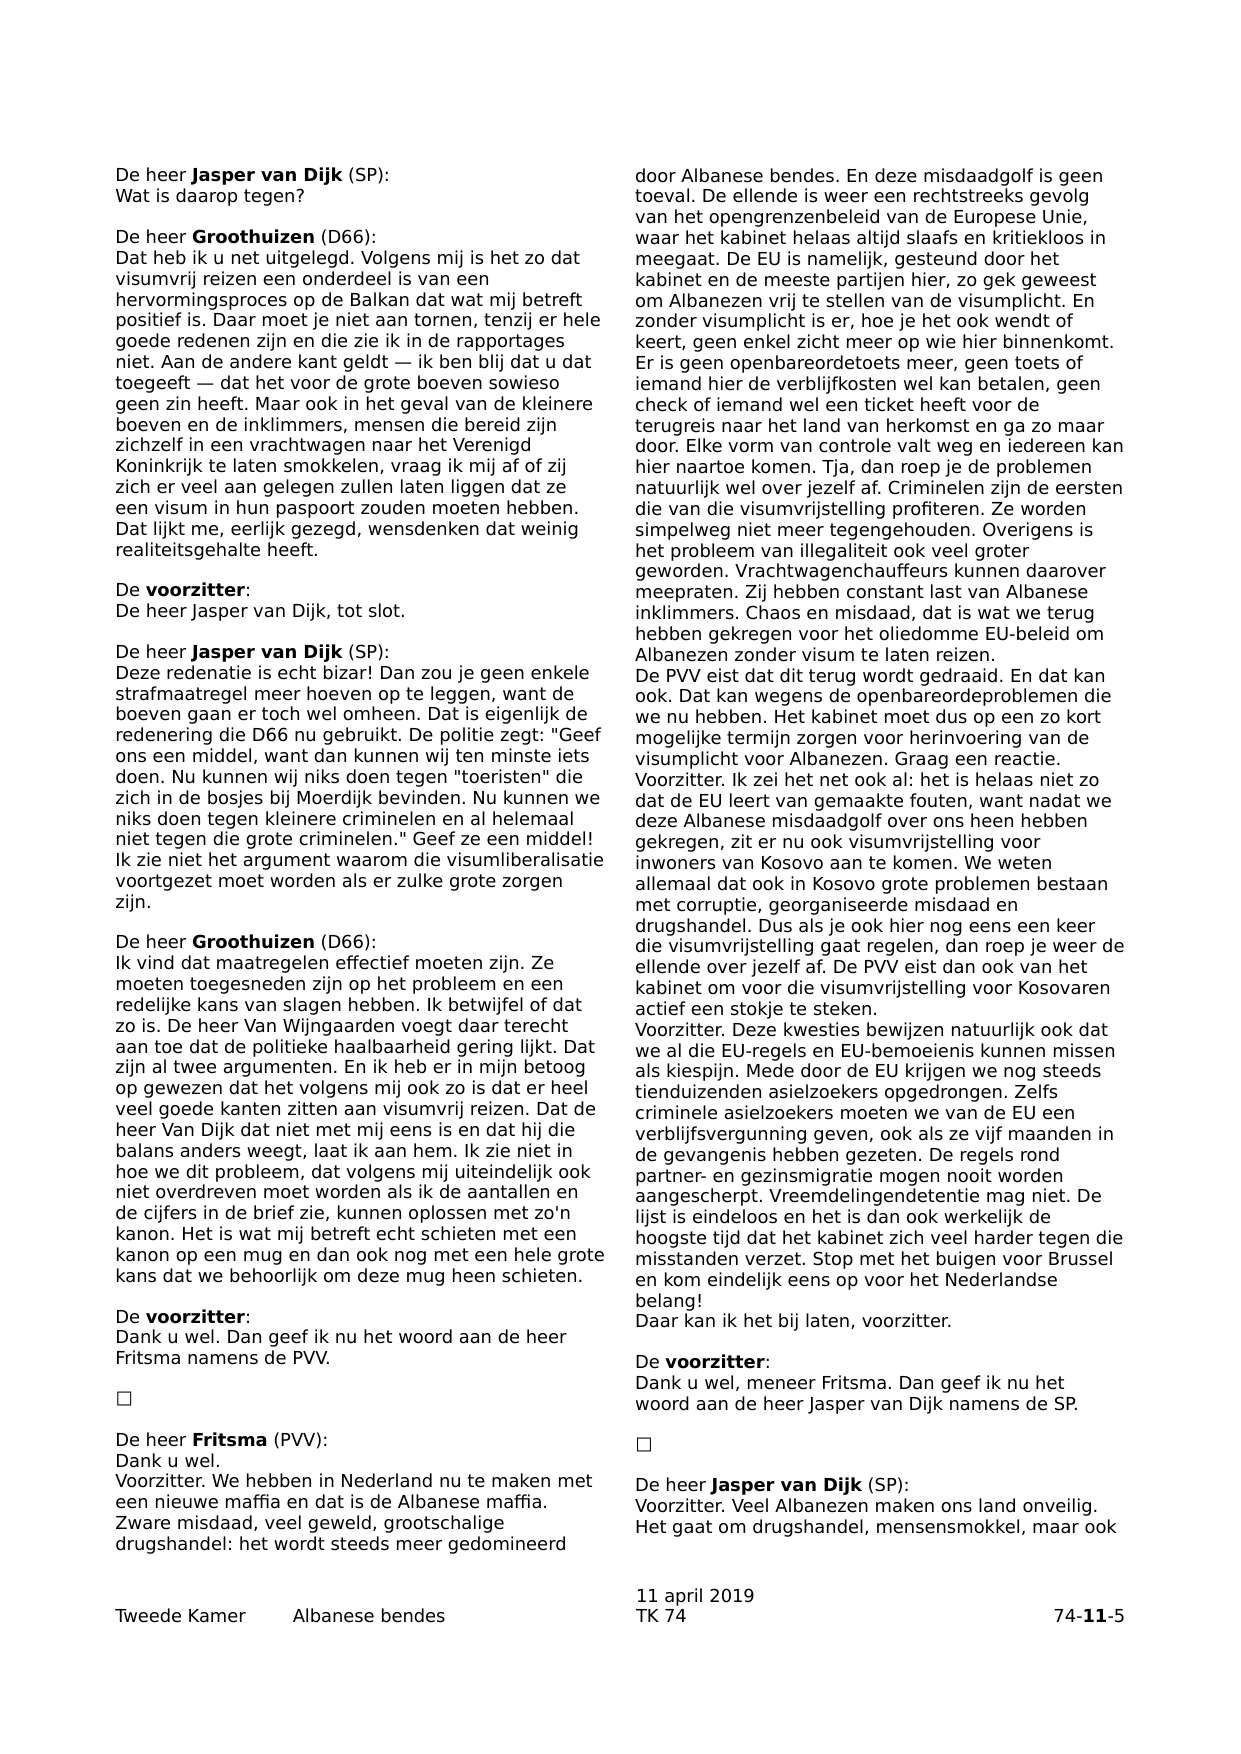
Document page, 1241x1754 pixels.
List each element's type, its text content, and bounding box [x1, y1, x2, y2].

text De heer Jasper van Dijk (SP): [115, 165, 605, 186]
text Dank u wel, meneer Fritsma. Dan geef ik nu het woord aan de heer Jasper van Dijk namens de SP. [635, 1373, 1125, 1414]
text Dat heb ik u net uitgelegd. Volgens mij is het zo dat visumvrij reizen een onderdeel is van een hervormingsproces op de Balkan dat wat mij betreft positief is. Daar moet je niet aan tornen, tenzij er hele goede redenen zijn en die zie ik in de rapportages niet. Aan de andere kant geldt — ik ben blij dat u dat toegeeft — dat het voor de grote boeven sowieso geen zin heeft. Maar ook in het geval van de kleinere boeven en de inklimmers, mensen die bereid zijn zichzelf in een vrachtwagen naar het Verenigd Koninkrijk te laten smokkelen, vraag ik mij af of zij zich er veel aan gelegen zullen laten liggen dat ze een visum in hun paspoort zouden moeten hebben. Dat lijkt me, eerlijk gezegd, wensdenken dat weinig realiteitsgehalte heeft. [115, 248, 605, 560]
text De heer Jasper van Dijk, tot slot. [115, 601, 605, 622]
text Voorzitter. Ik zei het net ook al: het is helaas niet zo dat de EU leert van gemaakte fouten, want nadat we deze Albanese misdaadgolf over ons heen hebben gekregen, zit er nu ook visumvrijstelling voor inwoners van Kosovo aan te komen. We weten allemaal dat ook in Kosovo grote problemen bestaan met corruptie, georganiseerde misdaad en drugshandel. Dus als je ook hier nog eens een keer die visumvrijstelling gaat regelen, dan roep je weer de ellende over jezelf af. De PVV eist dan ook van het kabinet om voor die visumvrijstelling voor Kosovaren actief een stokje te steken. [635, 769, 1125, 1019]
text ⬜ [635, 1434, 1125, 1455]
text Dank u wel. [115, 1450, 605, 1471]
text Voorzitter. Veel Albanezen maken ons land onveilig. Het gaat om drugshandel, mensensmokkel, maar ook [635, 1496, 1125, 1537]
text De PVV eist dat dit terug wordt gedraaid. En dat kan ook. Dat kan wegens de openbareordeproblemen die we nu hebben. Het kabinet moet dus op een zo kort mogelijke termijn zorgen voor herinvoering van de visumplicht voor Albanezen. Graag een reactie. [635, 665, 1125, 769]
text De heer Jasper van Dijk (SP): [635, 1475, 1125, 1496]
text Deze redenatie is echt bizar! Dan zou je geen enkele strafmaatregel meer hoeven op te leggen, want de boeven gaan er toch wel omheen. Dat is eigenlijk de redenering die D66 nu gebruikt. De politie zegt: "Geef ons een middel, want dan kunnen wij ten minste iets doen. Nu kunnen wij niks doen tegen "toeristen" die zich in de bosjes bij Moerdijk bevinden. Nu kunnen we niks doen tegen kleinere criminelen en al helemaal niet tegen die grote criminelen." Geef ze een middel! Ik zie niet het argument waarom die visumliberalisatie voortgezet moet worden als er zulke grote zorgen zijn. [115, 662, 605, 912]
text De voorzitter: [115, 580, 605, 601]
text Dank u wel. Dan geef ik nu het woord aan de heer Fritsma namens de PVV. [115, 1327, 605, 1369]
text Ik vind dat maatregelen effectief moeten zijn. Ze moeten toegesneden zijn op het probleem en een redelijke kans van slagen hebben. Ik betwijfel of dat zo is. De heer Van Wijngaarden voegt daar terecht aan toe dat de politieke haalbaarheid gering lijkt. Dat zijn al twee argumenten. En ik heb er in mijn betoog op gewezen dat het volgens mij ook zo is dat er heel veel goede kanten zitten aan visumvrij reizen. Dat de heer Van Dijk dat niet met mij eens is en dat hij die balans anders weegt, laat ik aan hem. Ik zie niet in hoe we dit probleem, dat volgens mij uiteindelijk ook niet overdreven moet worden als ik de aantallen en de cijfers in de brief zie, kunnen oplossen met zo'n kanon. Het is wat mij betreft echt schieten met een kanon op een mug en dan ook nog met een hele grote kans dat we behoorlijk om deze mug heen schieten. [115, 953, 605, 1286]
text Wat is daarop tegen? [115, 186, 605, 207]
text De voorzitter: [115, 1306, 605, 1327]
text Daar kan ik het bij laten, voorzitter. [635, 1311, 1125, 1332]
text De voorzitter: [635, 1352, 1125, 1373]
text ⬜ [115, 1389, 605, 1409]
text Voorzitter. We hebben in Nederland nu te maken met een nieuwe maffia en dat is de Albanese maffia. Zware misdaad, veel geweld, grootschalige drugshandel: het wordt steeds meer gedomineerd [115, 1471, 605, 1554]
text De heer Jasper van Dijk (SP): [115, 642, 605, 662]
text De heer Groothuizen (D66): [115, 227, 605, 248]
text door Albanese bendes. En deze misdaadgolf is geen toeval. De ellende is weer een rechtstreeks gevolg van het opengrenzenbeleid van de Europese Unie, waar het kabinet helaas altijd slaafs en kritiekloos in meegaat. De EU is namelijk, gesteund door het kabinet en de meeste partijen hier, zo gek geweest om Albanezen vrij te stellen van de visumplicht. En zonder visumplicht is er, hoe je het ook wendt of keert, geen enkel zicht meer op wie hier binnenkomt. Er is geen openbareordetoets meer, geen toets of iemand hier de verblijfkosten wel kan betalen, geen check of iemand wel een ticket heeft voor de terugreis naar het land van herkomst en ga zo maar door. Elke vorm van controle valt weg en iedereen kan hier naartoe komen. Tja, dan roep je de problemen natuurlijk wel over jezelf af. Criminelen zijn de eersten die van die visumvrijstelling profiteren. Ze worden simpelweg niet meer tegengehouden. Overigens is het probleem van illegaliteit ook veel groter geworden. Vrachtwagenchauffeurs kunnen daarover meepraten. Zij hebben constant last van Albanese inklimmers. Chaos en misdaad, dat is wat we terug hebben gekregen voor het oliedomme EU-beleid om Albanezen zonder visum te laten reizen. [635, 165, 1125, 665]
text De heer Fritsma (PVV): [115, 1429, 605, 1450]
text Voorzitter. Deze kwesties bewijzen natuurlijk ook dat we al die EU-regels en EU-bemoeienis kunnen missen als kiespijn. Mede door de EU krijgen we nog steeds tienduizenden asielzoekers opgedrongen. Zelfs criminele asielzoekers moeten we van de EU een verblijfsvergunning geven, ook als ze vijf maanden in de gevangenis hebben gezeten. De regels rond partner- en gezinsmigratie mogen nooit worden aangescherpt. Vreemdelingendetentie mag niet. De lijst is eindeloos en het is dan ook werkelijk de hoogste tijd dat het kabinet zich veel harder tegen die misstanden verzet. Stop met het buigen voor Brussel en kom eindelijk eens op voor het Nederlandse belang! [635, 1019, 1125, 1311]
text De heer Groothuizen (D66): [115, 932, 605, 953]
